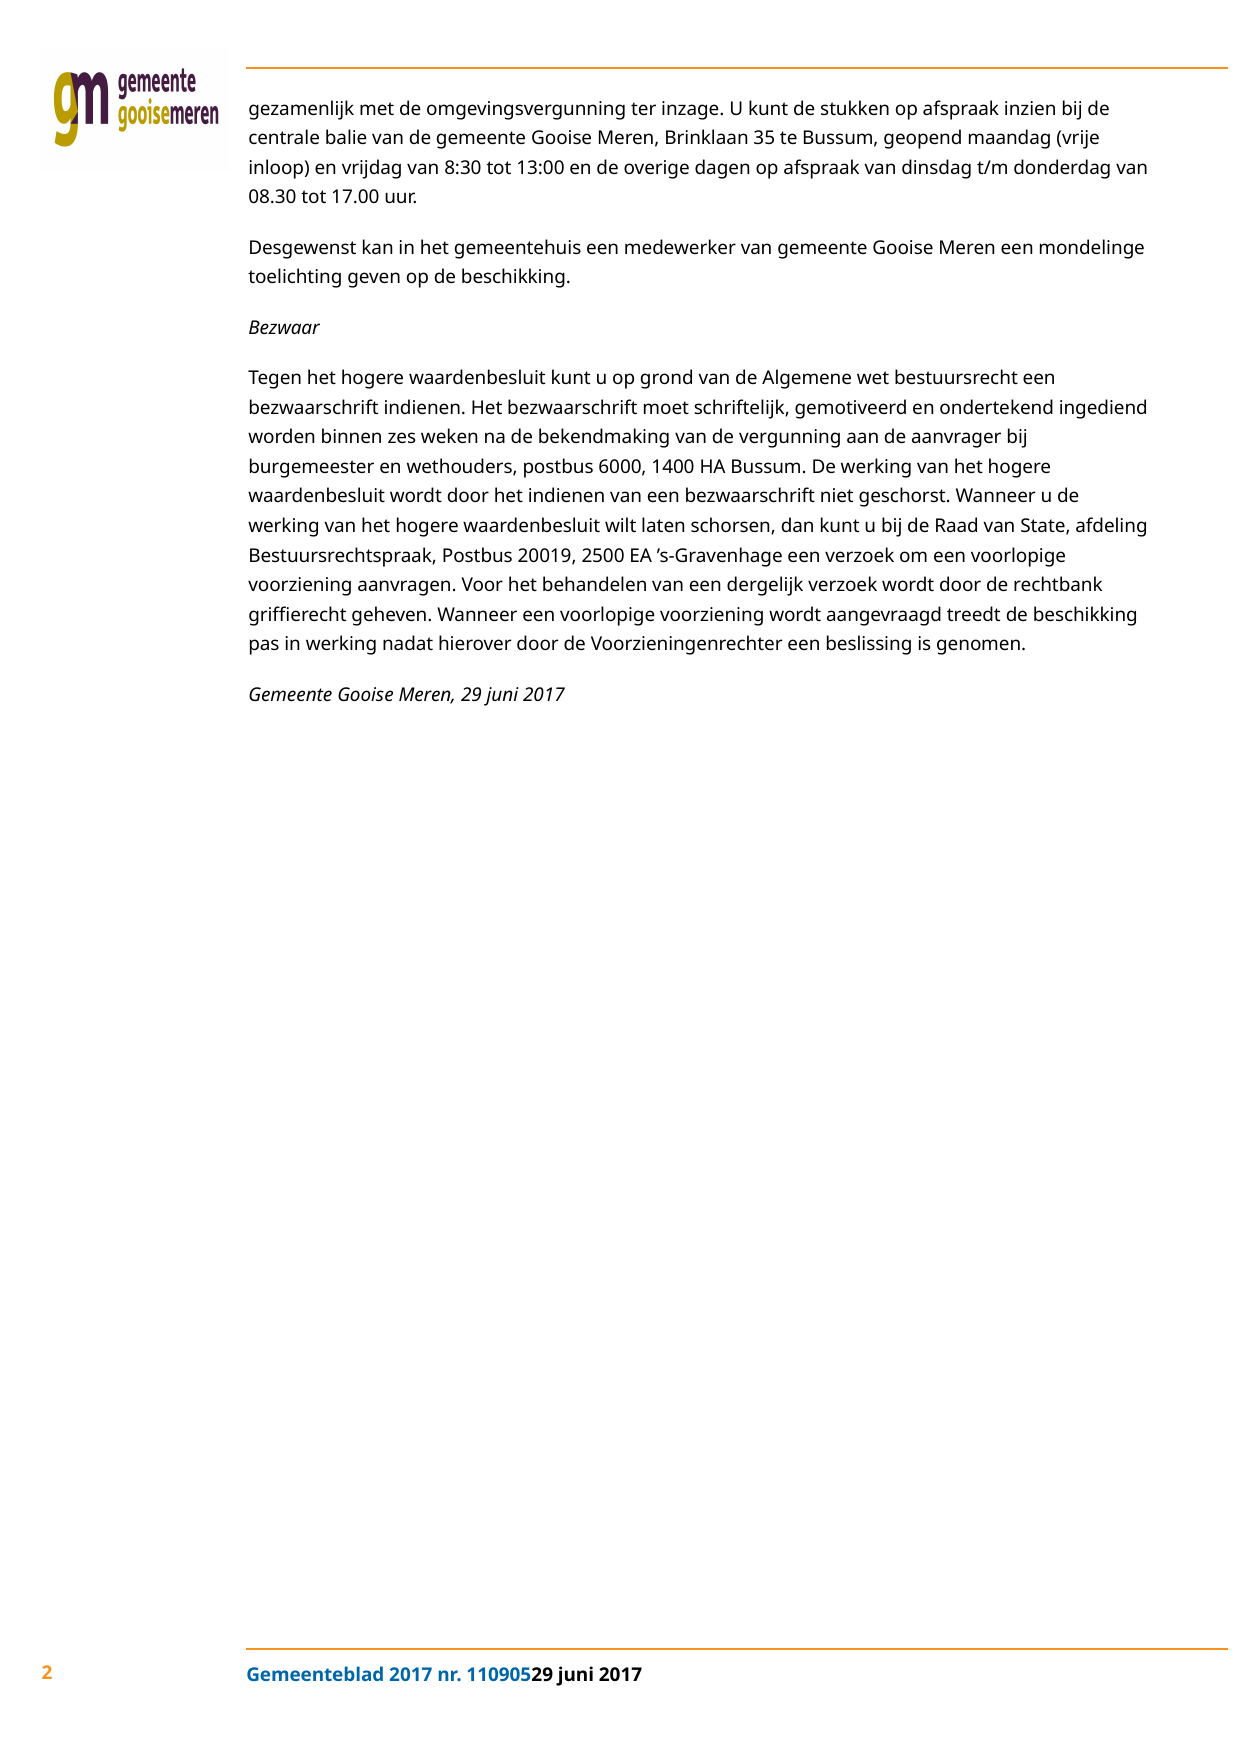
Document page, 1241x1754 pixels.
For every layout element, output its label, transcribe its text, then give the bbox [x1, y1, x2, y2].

text Tegen het hogere waardenbesluit kunt u op grond van de Algemene wet bestuursrecht een bezwaarschrift indienen. Het bezwaarschrift moet schriftelijk, gemotiveerd en ondertekend ingediend worden binnen zes weken na de bekendmaking van de vergunning aan de aanvrager bij burgemeester en wethouders, postbus 6000, 1400 HA Bussum. De werking van het hogere waardenbesluit wordt door het indienen van een bezwaarschrift niet geschorst. Wanneer u de werking van het hogere waardenbesluit wilt laten schorsen, dan kunt u bij de Raad van State, afdeling Bestuursrechtspraak, Postbus 20019, 2500 EA ’s-Gravenhage een verzoek om een voorlopige voorziening aanvragen. Voor het behandelen van een dergelijk verzoek wordt door de rechtbank griffierecht geheven. Wanneer een voorlopige voorziening wordt aangevraagd treedt de beschikking pas in werking nadat hierover door de Voorzieningenrechter een beslissing is genomen. [248, 364, 1152, 656]
picture [41, 47, 231, 172]
text gezamenlijk met de omgevingsvergunning ter inzage. U kunt de stukken op afspraak inzien bij de centrale balie van de gemeente Gooise Meren, Brinklaan 35 te Bussum, geopend maandag (vrije inloop) en vrijdag van 8:30 tot 13:00 en de overige dagen op afspraak van dinsdag t/m donderdag van 08.30 tot 17.00 uur. [248, 95, 1152, 209]
text Desgewenst kan in het gemeentehuis een medewerker van gemeente Gooise Meren een mondelinge toelichting geven op de beschikking. [248, 234, 1152, 289]
text Gemeente Gooise Meren, 29 juni 2017 [248, 681, 1152, 707]
text Bezwaar [248, 314, 1152, 340]
